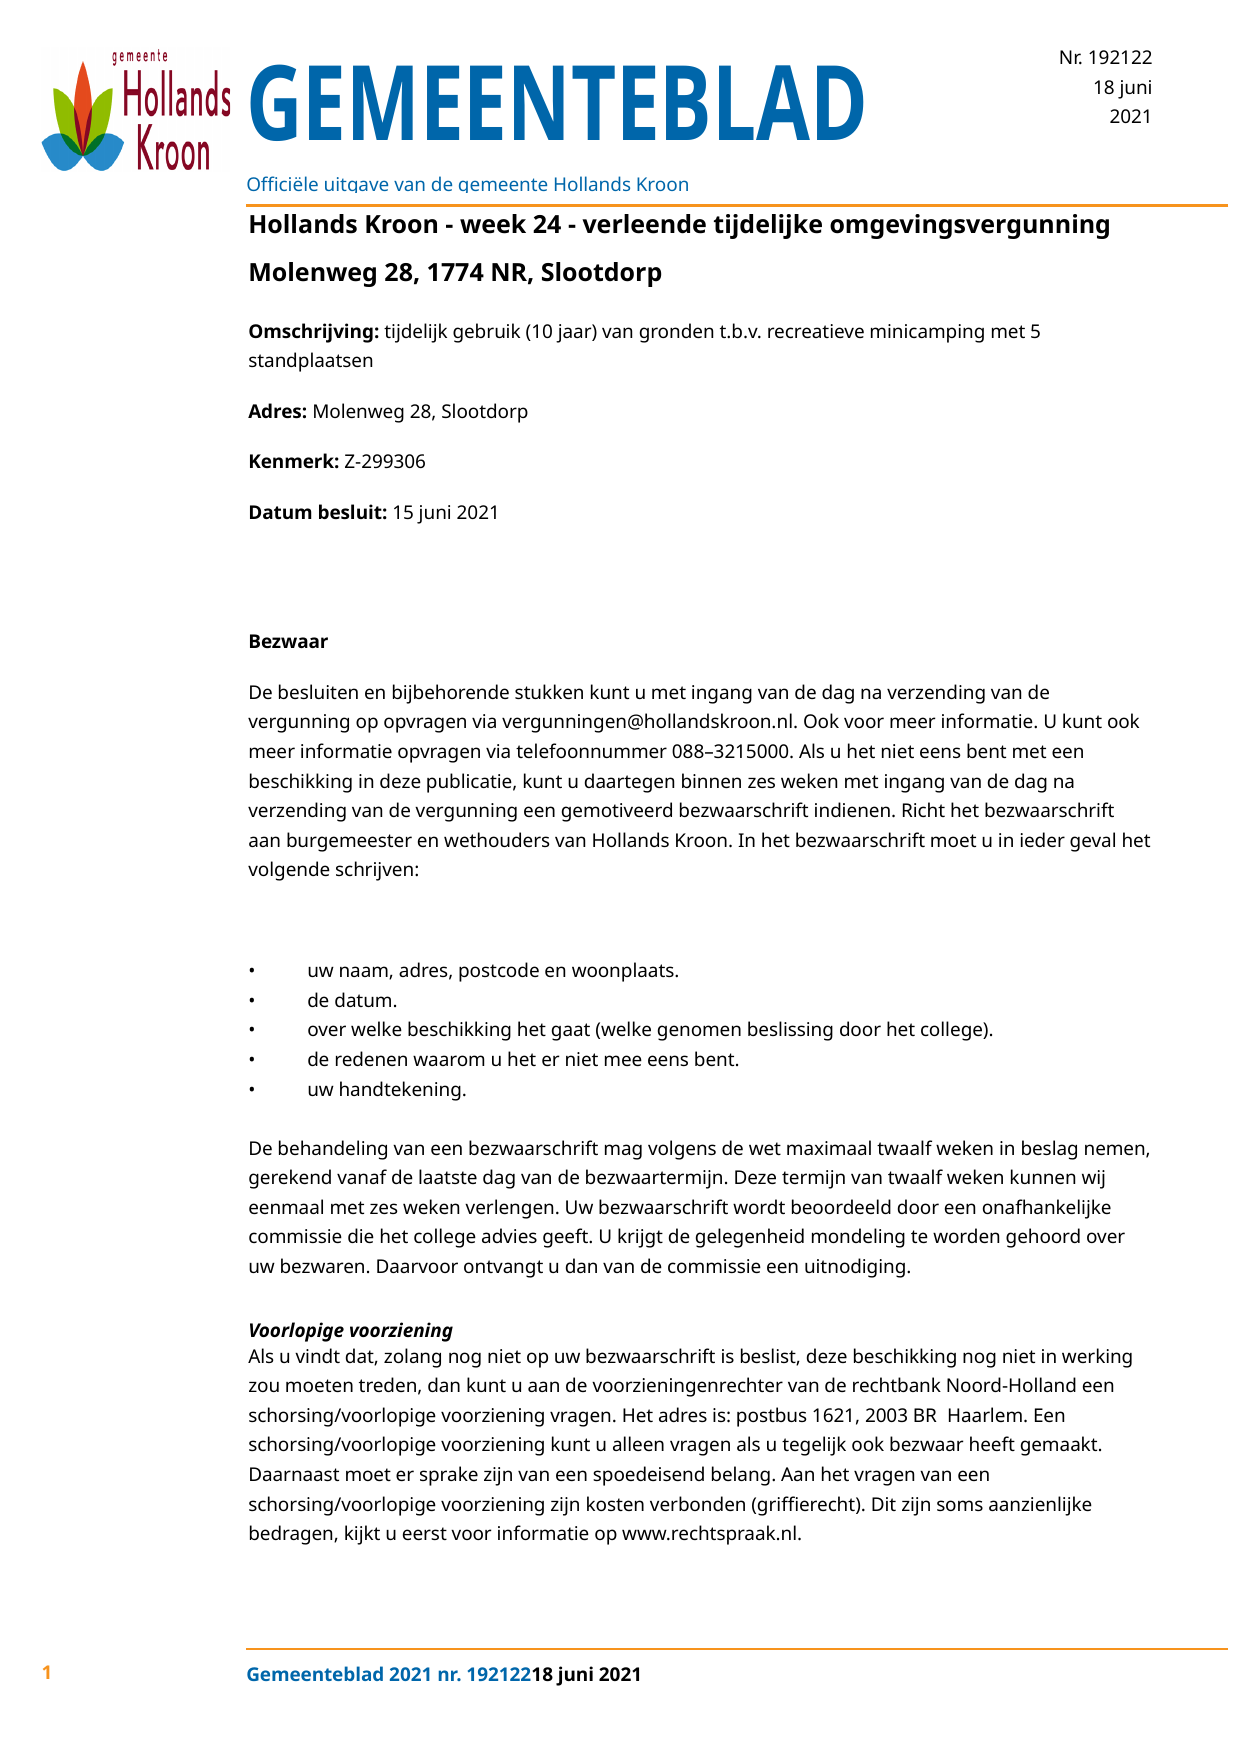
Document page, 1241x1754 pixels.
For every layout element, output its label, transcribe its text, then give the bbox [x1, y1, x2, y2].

list uw naam, adres, postcode en woonplaats. [248, 957, 1152, 983]
text Adres: Molenweg 28, Slootdorp [248, 398, 1152, 424]
text Als u vindt dat, zolang nog niet op uw bezwaarschrift is beslist, deze beschikking nog niet in werking zou moeten treden, dan kunt u aan de voorzieningenrechter van de rechtbank Noord-Holland een schorsing/voorlopige voorziening vragen. Het adres is: postbus 1621, 2003 BR Haarlem. Een schorsing/voorlopige voorziening kunt u alleen vragen als u tegelijk ook bezwaar heeft gemaakt. Daarnaast moet er sprake zijn van een spoedeisend belang. Aan het vragen van een schorsing/voorlopige voorziening zijn kosten verbonden (griffierecht). Dit zijn soms aanzienlijke bedragen, kijkt u eerst voor informatie op www.rechtspraak.nl. [248, 1343, 1152, 1546]
list de datum. [248, 987, 1152, 1013]
text De behandeling van een bezwaarschrift mag volgens de wet maximaal twaalf weken in beslag nemen, gerekend vanaf de laatste dag van de bezwaartermijn. Deze termijn van twaalf weken kunnen wij eenmaal met zes weken verlengen. Uw bezwaarschrift wordt beoordeeld door een onafhankelijke commissie die het college advies geeft. U krijgt de gelegenheid mondeling te worden gehoord over uw bezwaren. Daarvoor ontvangt u dan van de commissie een uitnodiging. [248, 1135, 1152, 1279]
text Omschrijving: tijdelijk gebruik (10 jaar) van gronden t.b.v. recreatieve minicamping met 5 standplaatsen [248, 318, 1152, 373]
text Bezwaar [248, 629, 1152, 654]
picture [41, 47, 231, 172]
list de redenen waarom u het er niet mee eens bent. [248, 1046, 1152, 1072]
text Kenmerk: Z-299306 [248, 448, 1152, 474]
text Voorlopige voorziening [248, 1317, 1152, 1343]
list uw handtekening. [248, 1076, 1152, 1101]
table_header [700, 499, 1152, 524]
text De besluiten en bijbehorende stukken kunt u met ingang van de dag na verzending van de vergunning op opvragen via vergunningen@hollandskroon.nl. Ook voor meer informatie. U kunt ook meer informatie opvragen via telefoonnummer 088–3215000. Als u het niet eens bent met een beschikking in deze publicatie, kunt u daartegen binnen zes weken met ingang van de dag na verzending van de vergunning een gemotiveerd bezwaarschrift indienen. Richt het bezwaarschrift aan burgemeester en wethouders van Hollands Kroon. In het bezwaarschrift moet u in ieder geval het volgende schrijven: [248, 679, 1152, 882]
table_header Datum besluit: 15 juni 2021 [248, 499, 700, 524]
list over welke beschikking het gaat (welke genomen beslissing door het college). [248, 1017, 1152, 1042]
text Hollands Kroon - week 24 - verleende tijdelijke omgevingsvergunning Molenweg 28, 1774 NR, Slootdorp [248, 207, 1152, 288]
